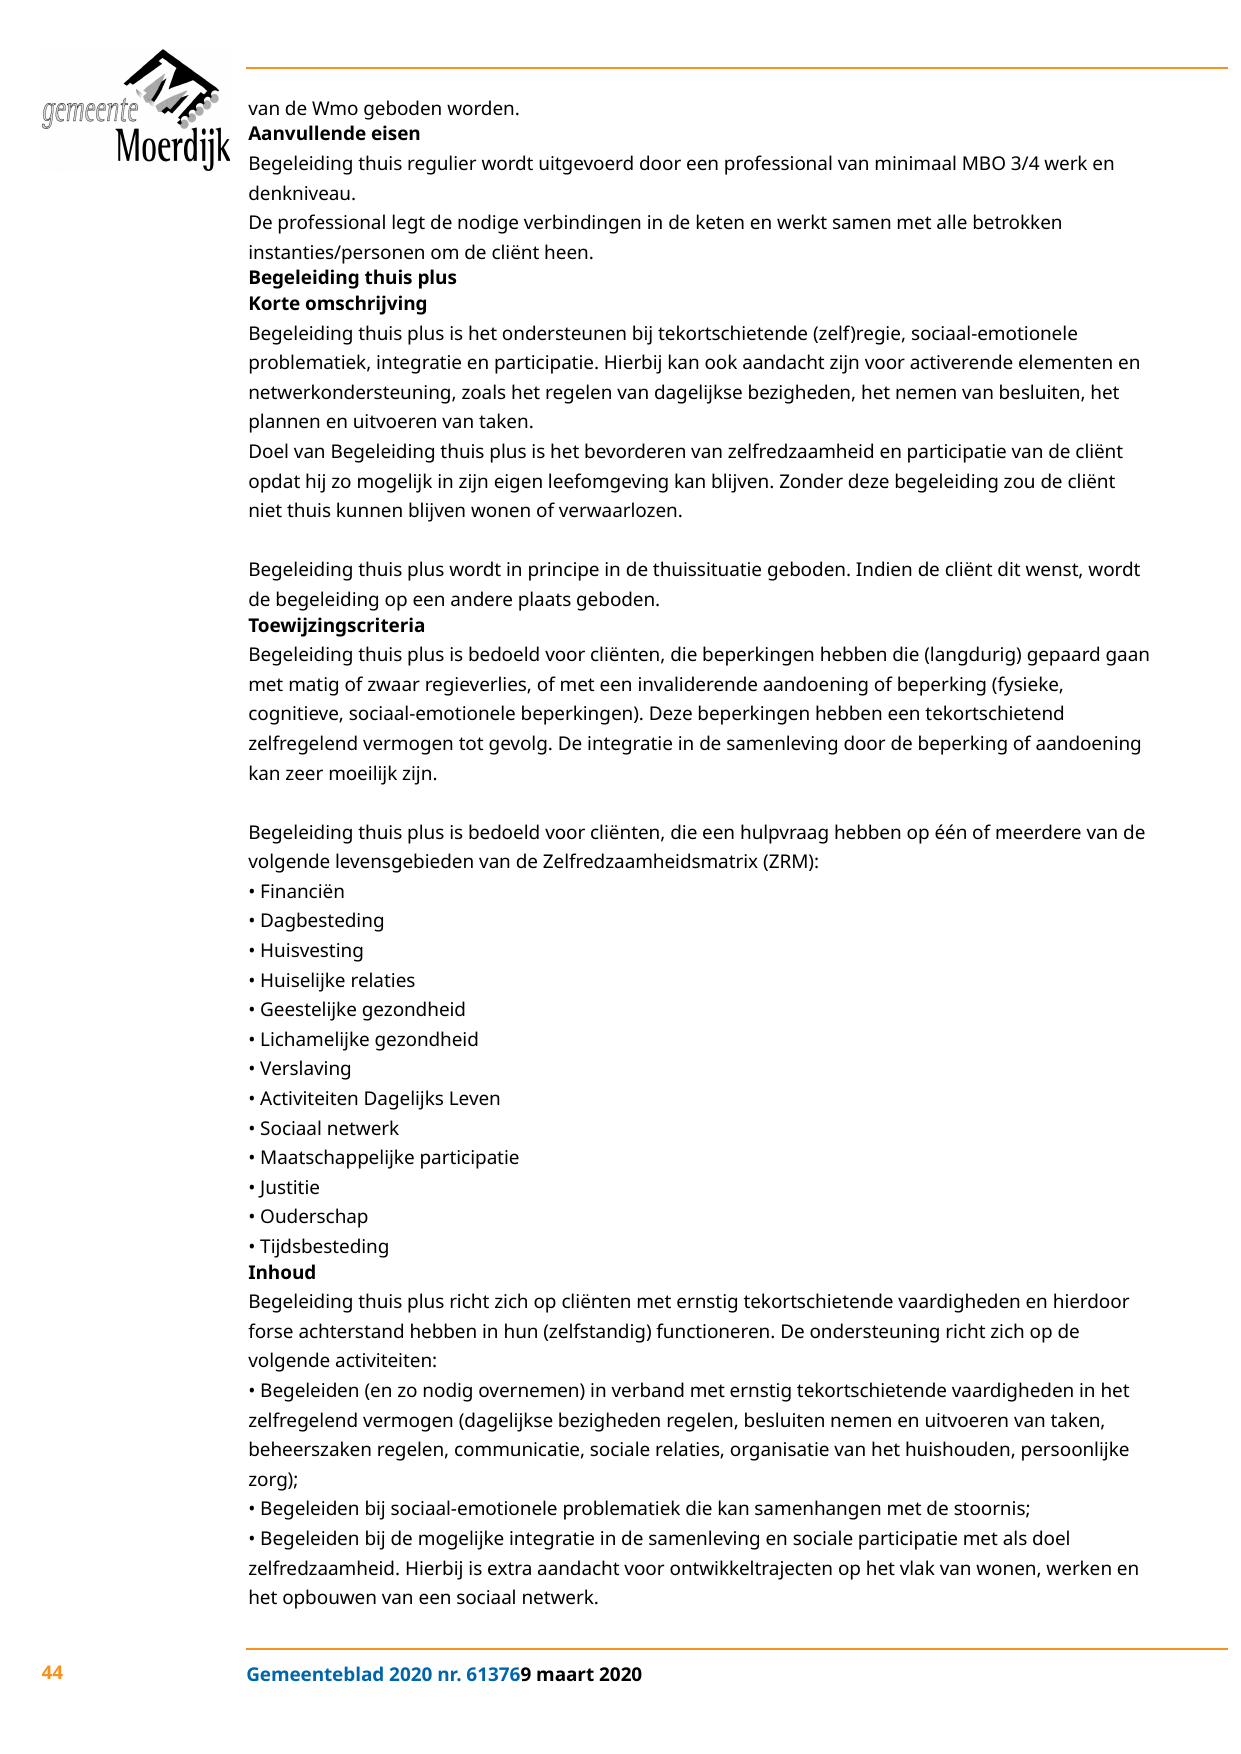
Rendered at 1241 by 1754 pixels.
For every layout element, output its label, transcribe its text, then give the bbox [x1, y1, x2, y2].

table_cell van de Wmo geboden worden. [248, 95, 1152, 121]
table_cell Aanvullende eisen Begeleiding thuis regulier wordt uitgevoerd door een professional van minimaal MBO 3/4 werk en denkniveau. De professional legt de nodige verbindingen in de keten en werkt samen met alle betrokken instanties/personen om de cliënt heen. [248, 121, 1152, 264]
picture [41, 47, 231, 172]
table_cell Korte omschrijving Begeleiding thuis plus is het ondersteunen bij tekortschietende (zelf)regie, sociaal-emotionele problematiek, integratie en participatie. Hierbij kan ook aandacht zijn voor activerende elementen en netwerkondersteuning, zoals het regelen van dagelijkse bezigheden, het nemen van besluiten, het plannen en uitvoeren van taken. Doel van Begeleiding thuis plus is het bevorderen van zelfredzaamheid en participatie van de cliënt opdat hij zo mogelijk in zijn eigen leefomgeving kan blijven. Zonder deze begeleiding zou de cliënt niet thuis kunnen blijven wonen of verwaarlozen. Begeleiding thuis plus wordt in principe in de thuissituatie geboden. Indien de cliënt dit wenst, wordt de begeleiding op een andere plaats geboden. [248, 290, 1152, 612]
table_cell Begeleiding thuis plus [248, 265, 1152, 290]
table_cell Inhoud Begeleiding thuis plus richt zich op cliënten met ernstig tekortschietende vaardigheden en hierdoor forse achterstand hebben in hun (zelfstandig) functioneren. De ondersteuning richt zich op de volgende activiteiten: • Begeleiden (en zo nodig overnemen) in verband met ernstig tekortschietende vaardigheden in het zelfregelend vermogen (dagelijkse bezigheden regelen, besluiten nemen en uitvoeren van taken, beheerszaken regelen, communicatie, sociale relaties, organisatie van het huishouden, persoonlijke zorg); • Begeleiden bij sociaal-emotionele problematiek die kan samenhangen met de stoornis; • Begeleiden bij de mogelijke integratie in de samenleving en sociale participatie met als doel zelfredzaamheid. Hierbij is extra aandacht voor ontwikkeltrajecten op het vlak van wonen, werken en het opbouwen van een sociaal netwerk. [248, 1259, 1152, 1610]
table_cell Toewijzingscriteria Begeleiding thuis plus is bedoeld voor cliënten, die beperkingen hebben die (langdurig) gepaard gaan met matig of zwaar regieverlies, of met een invaliderende aandoening of beperking (fysieke, cognitieve, sociaal-emotionele beperkingen). Deze beperkingen hebben een tekortschietend zelfregelend vermogen tot gevolg. De integratie in de samenleving door de beperking of aandoening kan zeer moeilijk zijn. Begeleiding thuis plus is bedoeld voor cliënten, die een hulpvraag hebben op één of meerdere van de volgende levensgebieden van de Zelfredzaamheidsmatrix (ZRM): • Financiën • Dagbesteding • Huisvesting • Huiselijke relaties • Geestelijke gezondheid • Lichamelijke gezondheid • Verslaving • Activiteiten Dagelijks Leven • Sociaal netwerk • Maatschappelijke participatie • Justitie • Ouderschap • Tijdsbesteding [248, 612, 1152, 1259]
